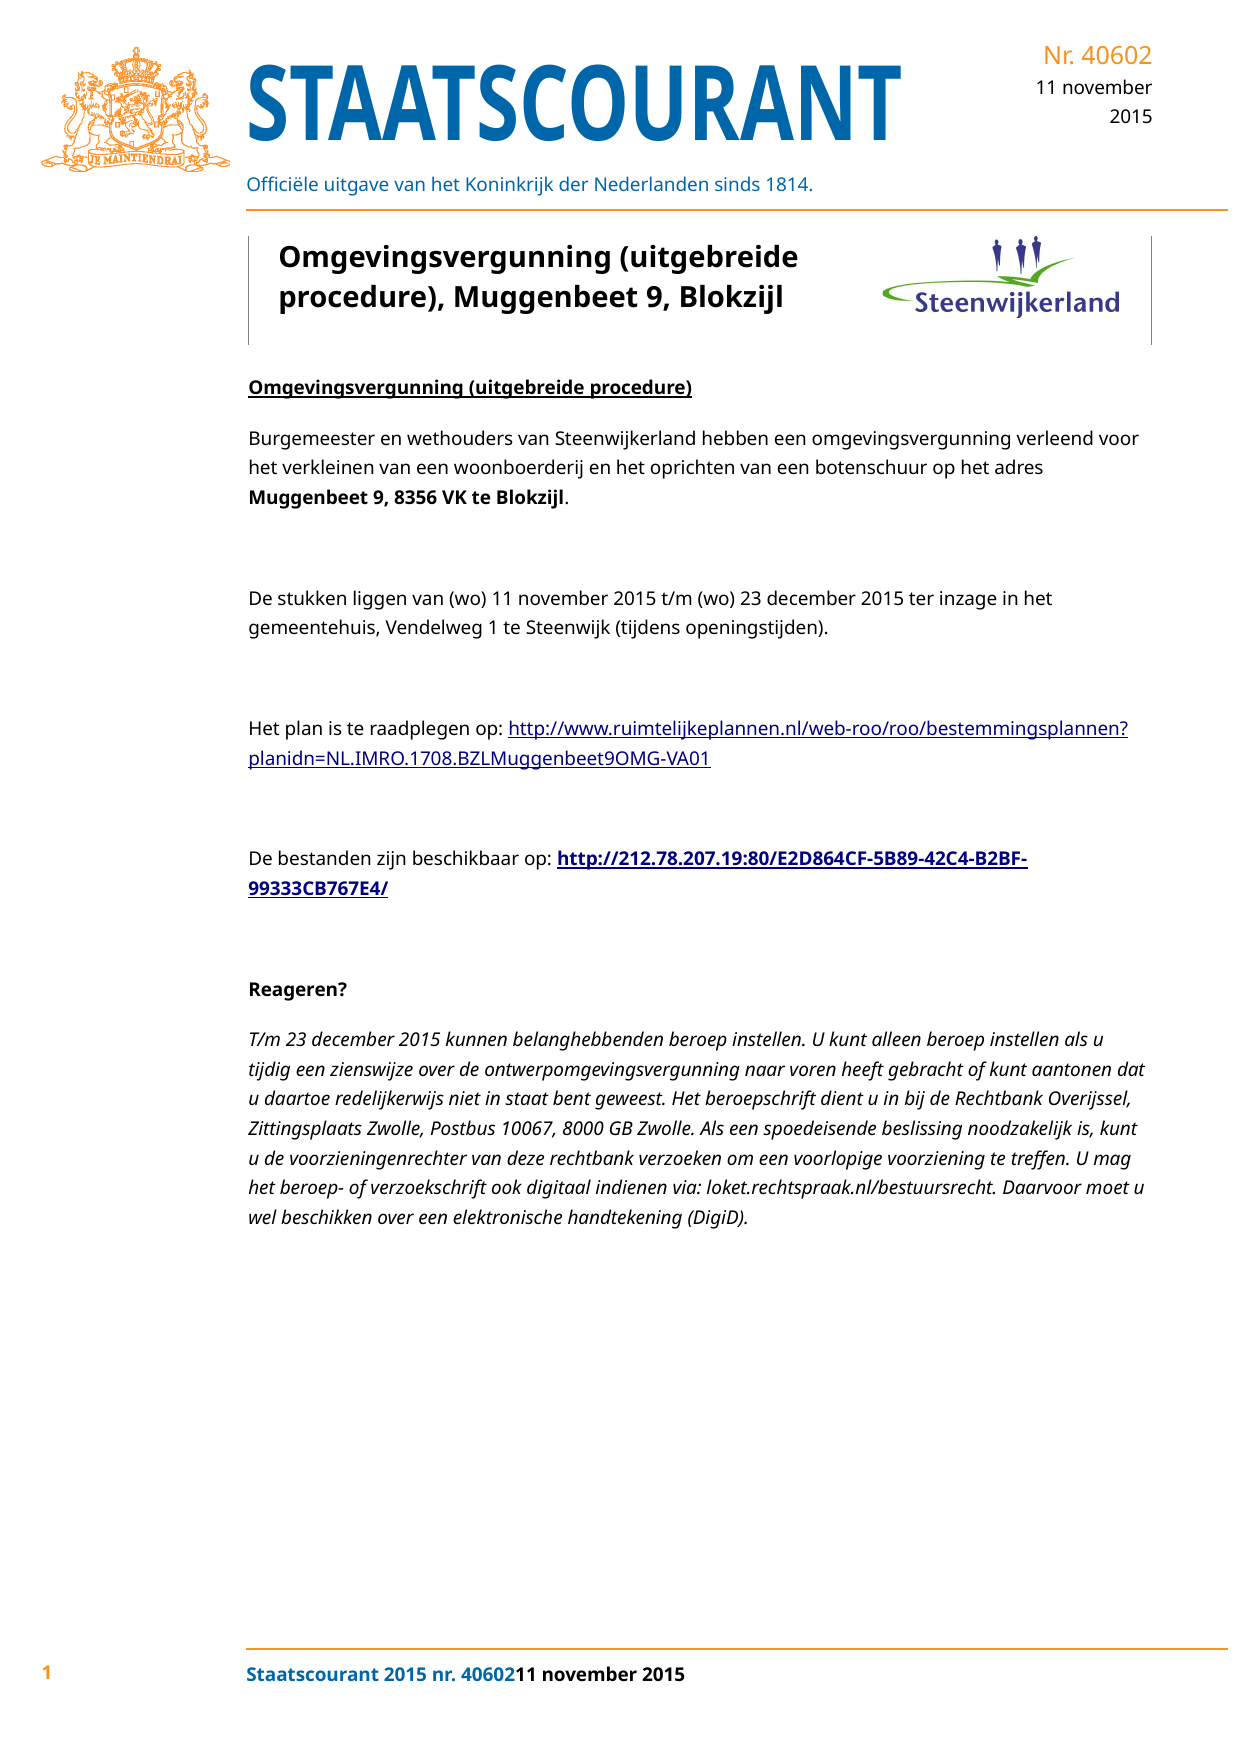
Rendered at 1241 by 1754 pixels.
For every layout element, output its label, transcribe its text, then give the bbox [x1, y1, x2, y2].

text Reageren? [248, 976, 1152, 1002]
picture [882, 236, 1119, 318]
text De stukken liggen van (wo) 11 november 2015 t/m (wo) 23 december 2015 ter inzage in het gemeentehuis, Vendelweg 1 te Steenwijk (tijdens openingstijden). [248, 585, 1152, 640]
picture [41, 47, 231, 172]
text Omgevingsvergunning (uitgebreide procedure) [248, 374, 1152, 400]
text T/m 23 december 2015 kunnen belanghebbenden beroep instellen. U kunt alleen beroep instellen als u tijdig een zienswijze over de ontwerpomgevingsvergunning naar voren heeft gebracht of kunt aantonen dat u daartoe redelijkerwijs niet in staat bent geweest. Het beroepschrift dient u in bij de Rechtbank Overijssel, Zittingsplaats Zwolle, Postbus 10067, 8000 GB Zwolle. Als een spoedeisende beslissing noodzakelijk is, kunt u de voorzieningenrechter van deze rechtbank verzoeken om een voorlopige voorziening te treffen. U mag het beroep- of verzoekschrift ook digitaal indienen via: loket.rechtspraak.nl/bestuursrecht. Daarvoor moet u wel beschikken over een elektronische handtekening (DigiD). [248, 1026, 1152, 1229]
text Burgemeester en wethouders van Steenwijkerland hebben een omgevingsvergunning verleend voor het verkleinen van een woonboerderij en het oprichten van een botenschuur op het adres Muggenbeet 9, 8356 VK te Blokzijl. [248, 425, 1152, 509]
text Het plan is te raadplegen op: http://www.ruimtelijkeplannen.nl/web-roo/roo/bestemmingsplannen?planidn=NL.IMRO.1708.BZLMuggenbeet9OMG-VA01 [248, 715, 1152, 770]
table_header Omgevingsvergunning (uitgebreide procedure), Muggenbeet 9, Blokzijl [249, 236, 850, 345]
text De bestanden zijn beschikbaar op: http://212.78.207.19:80/E2D864CF-5B89-42C4-B2BF-99333CB767E4/ [248, 846, 1152, 901]
table_header [850, 236, 1151, 345]
